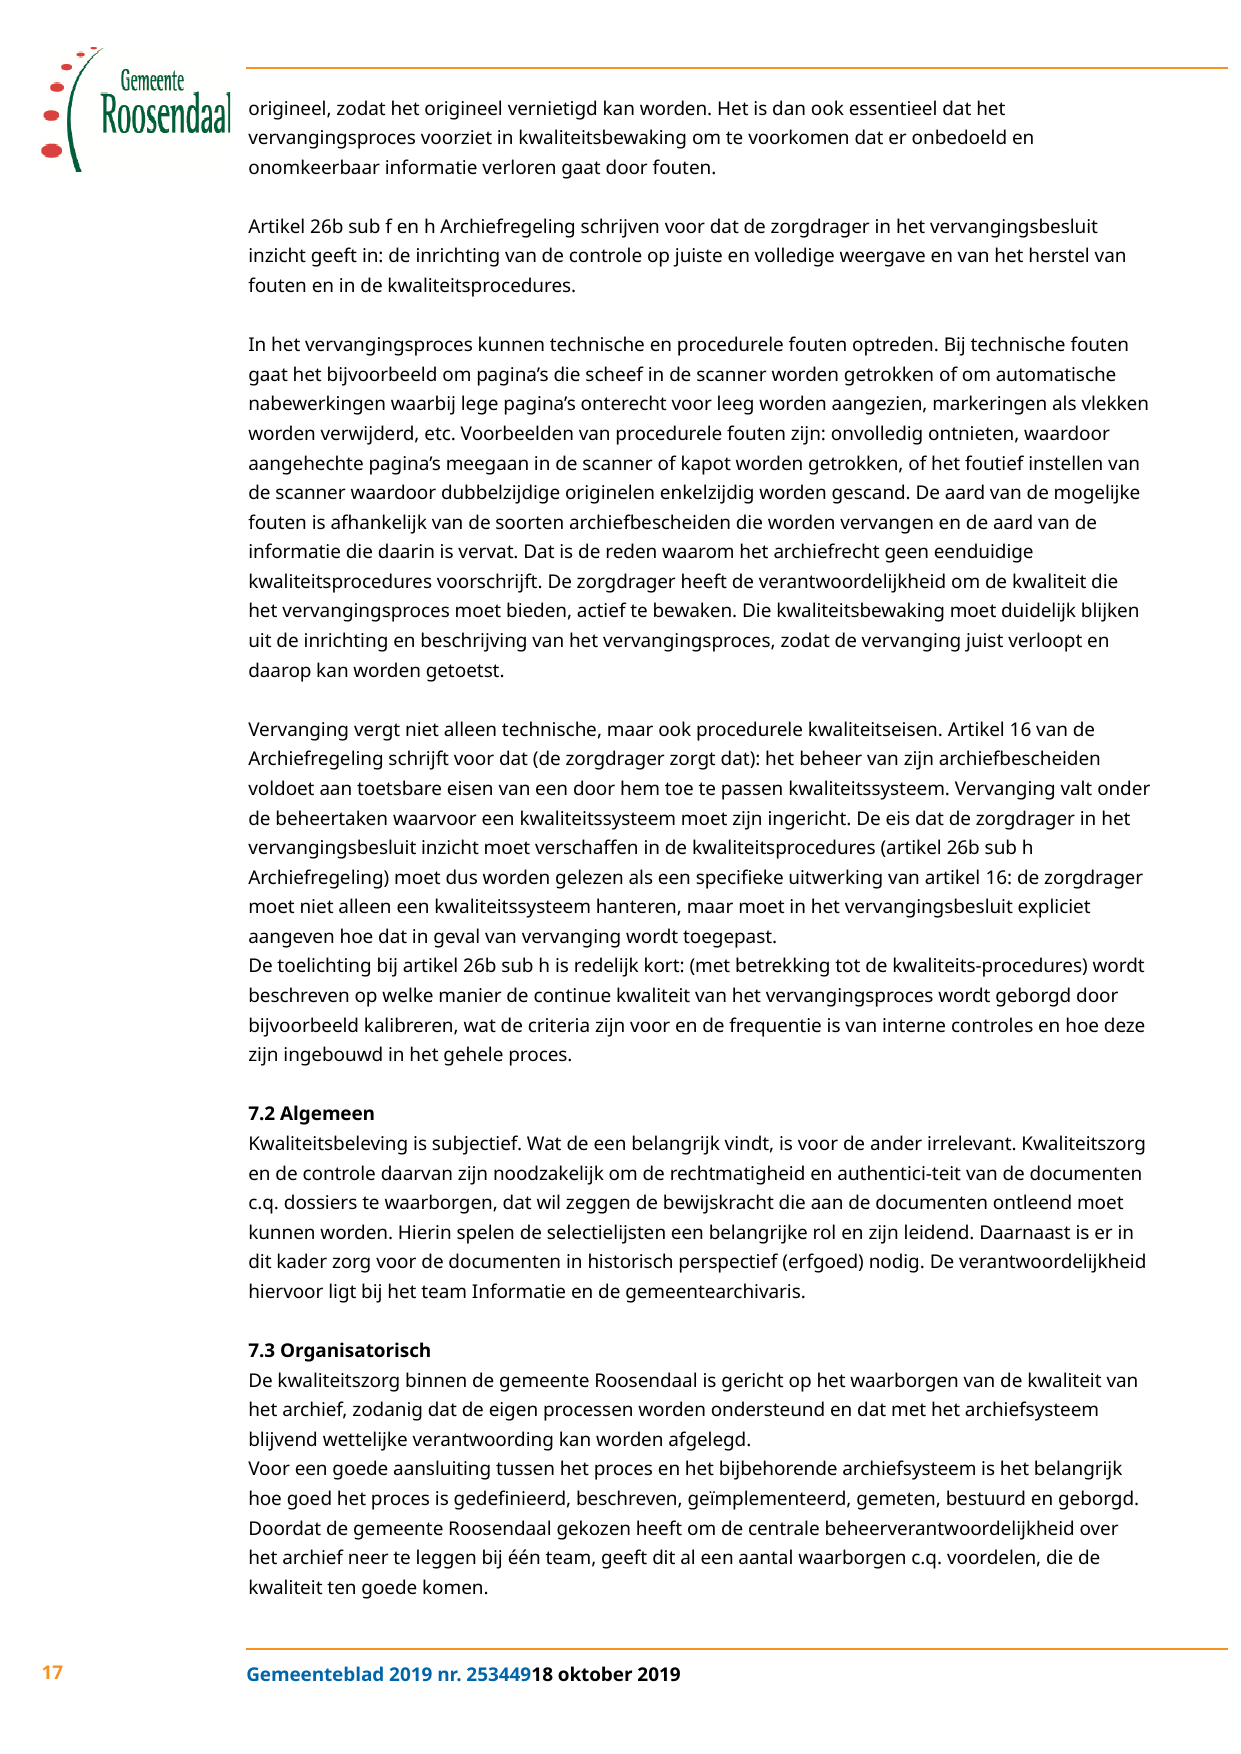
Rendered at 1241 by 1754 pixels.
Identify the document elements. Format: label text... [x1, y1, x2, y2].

text Voor een goede aansluiting tussen het proces en het bijbehorende archiefsysteem is het belangrijk hoe goed het proces is gedefinieerd, beschreven, geïmplementeerd, gemeten, bestuurd en geborgd. Doordat de gemeente Roosendaal gekozen heeft om de centrale beheerverantwoordelijkheid over het archief neer te leggen bij één team, geeft dit al een aantal waarborgen c.q. voordelen, die de kwaliteit ten goede komen. [248, 1456, 1152, 1600]
text Vervanging vergt niet alleen technische, maar ook procedurele kwaliteitseisen. Artikel 16 van de Archiefregeling schrijft voor dat (de zorgdrager zorgt dat): het beheer van zijn archiefbescheiden voldoet aan toetsbare eisen van een door hem toe te passen kwaliteitssysteem. Vervanging valt onder de beheertaken waarvoor een kwaliteitssysteem moet zijn ingericht. De eis dat de zorgdrager in het vervangingsbesluit inzicht moet verschaffen in de kwaliteitsprocedures (artikel 26b sub h Archiefregeling) moet dus worden gelezen als een specifieke uitwerking van artikel 16: de zorgdrager moet niet alleen een kwaliteitssysteem hanteren, maar moet in het vervangingsbesluit expliciet aangeven hoe dat in geval van vervanging wordt toegepast. [248, 716, 1152, 949]
text origineel, zodat het origineel vernietigd kan worden. Het is dan ook essentieel dat het vervangingsproces voorziet in kwaliteitsbewaking om te voorkomen dat er onbedoeld en onomkeerbaar informatie verloren gaat door fouten. [248, 95, 1152, 180]
text 7.2 Algemeen [248, 1101, 1152, 1126]
text 7.3 Organisatorisch [248, 1337, 1152, 1363]
text In het vervangingsproces kunnen technische en procedurele fouten optreden. Bij technische fouten gaat het bijvoorbeeld om pagina’s die scheef in de scanner worden getrokken of om automatische nabewerkingen waarbij lege pagina’s onterecht voor leeg worden aangezien, markeringen als vlekken worden verwijderd, etc. Voorbeelden van procedurele fouten zijn: onvolledig ontnieten, waardoor aangehechte pagina’s meegaan in de scanner of kapot worden getrokken, of het foutief instellen van de scanner waardoor dubbelzijdige originelen enkelzijdig worden gescand. De aard van de mogelijke fouten is afhankelijk van de soorten archiefbescheiden die worden vervangen en de aard van de informatie die daarin is vervat. Dat is de reden waarom het archiefrecht geen eenduidige kwaliteitsprocedures voorschrijft. De zorgdrager heeft de verantwoordelijkheid om de kwaliteit die het vervangingsproces moet bieden, actief te bewaken. Die kwaliteitsbewaking moet duidelijk blijken uit de inrichting en beschrijving van het vervangingsproces, zodat de vervanging juist verloopt en daarop kan worden getoetst. [248, 331, 1152, 683]
text De kwaliteitszorg binnen de gemeente Roosendaal is gericht op het waarborgen van de kwaliteit van het archief, zodanig dat de eigen processen worden ondersteund en dat met het archiefsysteem blijvend wettelijke verantwoording kan worden afgelegd. [248, 1367, 1152, 1452]
picture [41, 47, 231, 172]
text Artikel 26b sub f en h Archiefregeling schrijven voor dat de zorgdrager in het vervangingsbesluit inzicht geeft in: de inrichting van de controle op juiste en volledige weergave en van het herstel van fouten en in de kwaliteitsprocedures. [248, 213, 1152, 298]
text Kwaliteitsbeleving is subjectief. Wat de een belangrijk vindt, is voor de ander irrelevant. Kwaliteitszorg en de controle daarvan zijn noodzakelijk om de rechtmatigheid en authentici-teit van de documenten c.q. dossiers te waarborgen, dat wil zeggen de bewijskracht die aan de documenten ontleend moet kunnen worden. Hierin spelen de selectielijsten een belangrijke rol en zijn leidend. Daarnaast is er in dit kader zorg voor de documenten in historisch perspectief (erfgoed) nodig. De verantwoordelijkheid hiervoor ligt bij het team Informatie en de gemeentearchivaris. [248, 1130, 1152, 1304]
text De toelichting bij artikel 26b sub h is redelijk kort: (met betrekking tot de kwaliteits-procedures) wordt beschreven op welke manier de continue kwaliteit van het vervangingsproces wordt geborgd door bijvoorbeeld kalibreren, wat de criteria zijn voor en de frequentie is van interne controles en hoe deze zijn ingebouwd in het gehele proces. [248, 953, 1152, 1067]
